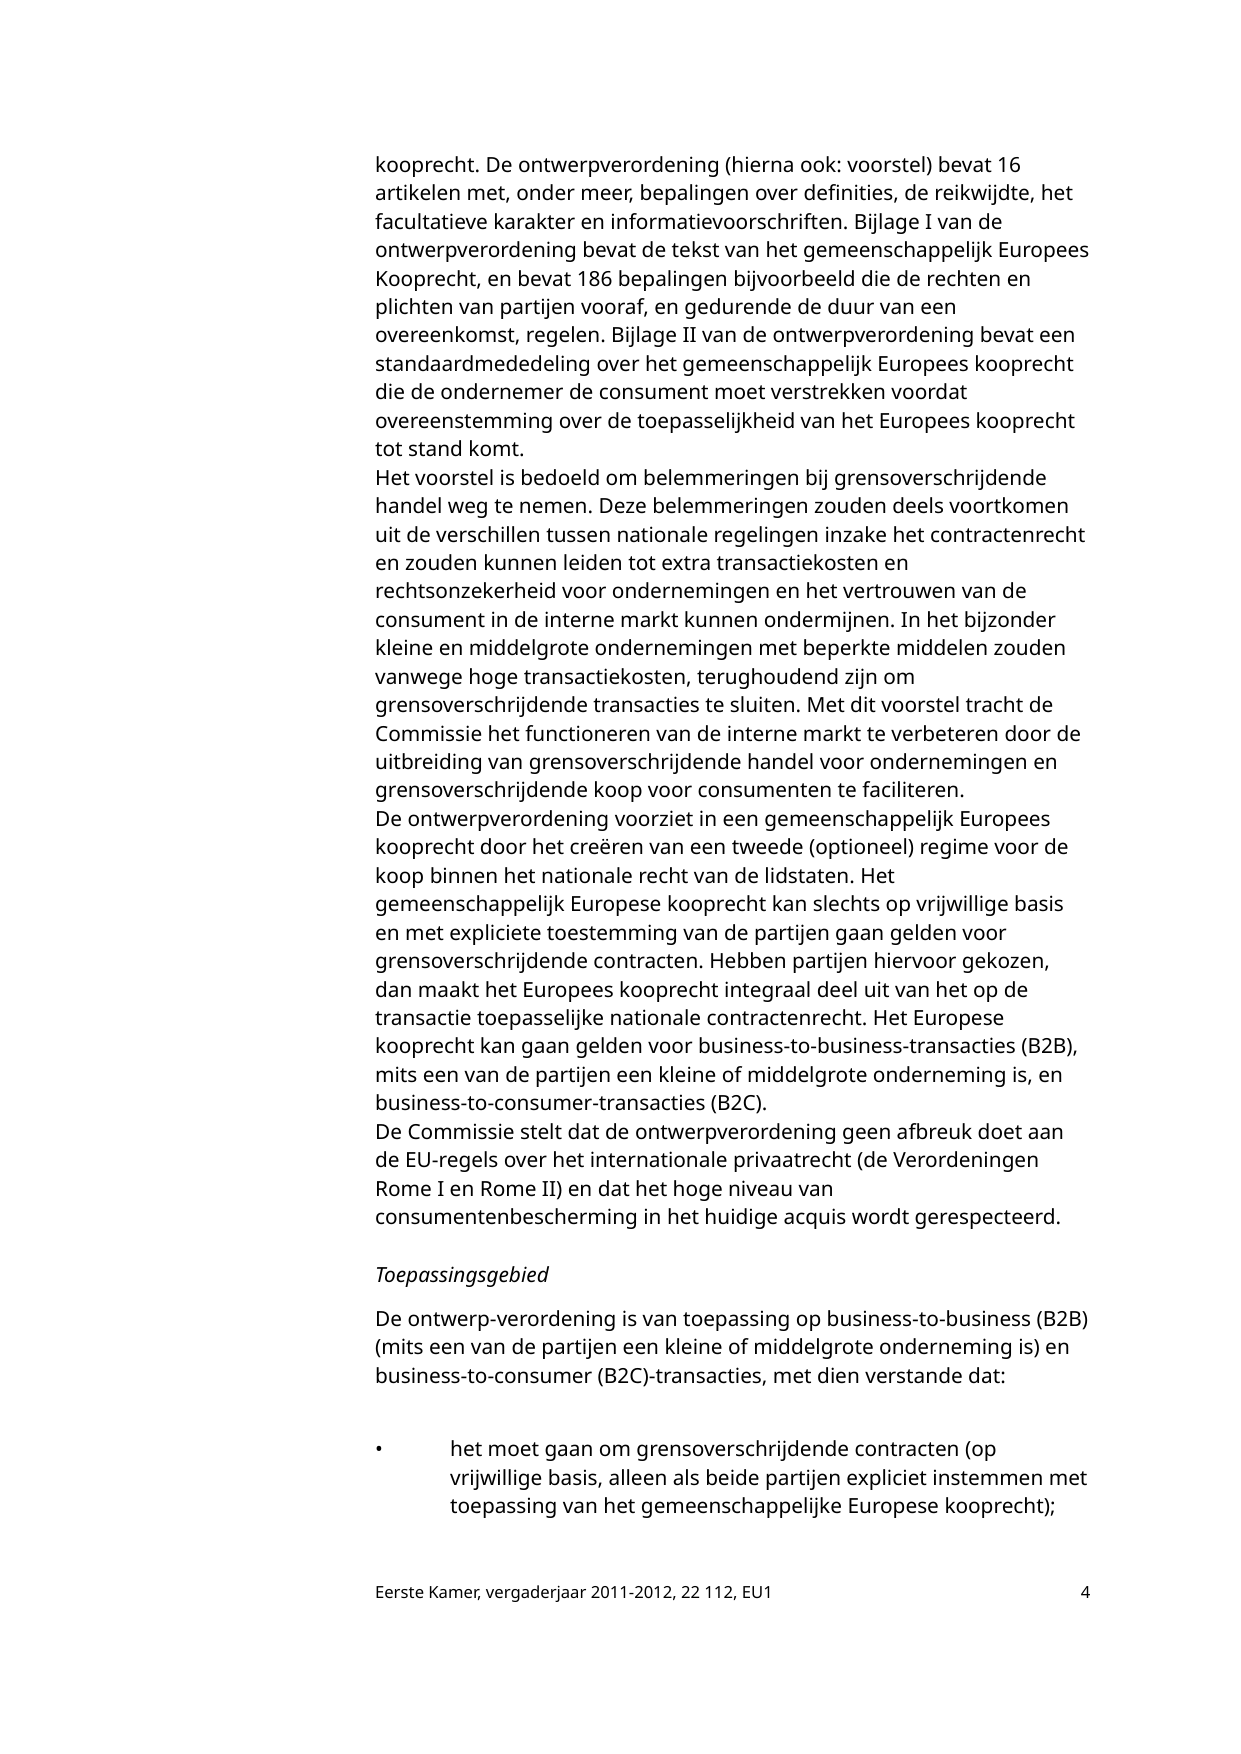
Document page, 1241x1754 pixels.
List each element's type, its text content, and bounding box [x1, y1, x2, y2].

text kooprecht. De ontwerpverordening (hierna ook: voorstel) bevat 16 artikelen met, onder meer, bepalingen over definities, de reikwijdte, het facultatieve karakter en informatievoorschriften. Bijlage I van de ontwerpverordening bevat de tekst van het gemeenschappelijk Europees Kooprecht, en bevat 186 bepalingen bijvoorbeeld die de rechten en plichten van partijen vooraf, en gedurende de duur van een overeenkomst, regelen. Bijlage II van de ontwerpverordening bevat een standaardmededeling over het gemeenschappelijk Europees kooprecht die de ondernemer de consument moet verstrekken voordat overeenstemming over de toepasselijkheid van het Europees kooprecht tot stand komt. [375, 150, 1090, 463]
list het moet gaan om grensoverschrijdende contracten (op vrijwillige basis, alleen als beide partijen expliciet instemmen met toepassing van het gemeenschappelijke Europese kooprecht); [375, 1434, 1090, 1520]
text De ontwerp-verordening is van toepassing op business-to-business (B2B) (mits een van de partijen een kleine of middelgrote onderneming is) en business-to-consumer (B2C)-transacties, met dien verstande dat: [375, 1304, 1090, 1389]
text Toepassingsgebied [375, 1261, 1090, 1289]
text De Commissie stelt dat de ontwerpverordening geen afbreuk doet aan de EU-regels over het internationale privaatrecht (de Verordeningen Rome I en Rome II) en dat het hoge niveau van consumentenbescherming in het huidige acquis wordt gerespecteerd. [375, 1117, 1090, 1231]
text Het voorstel is bedoeld om belemmeringen bij grensoverschrijdende handel weg te nemen. Deze belemmeringen zouden deels voortkomen uit de verschillen tussen nationale regelingen inzake het contractenrecht en zouden kunnen leiden tot extra transactiekosten en rechtsonzekerheid voor ondernemingen en het vertrouwen van de consument in de interne markt kunnen ondermijnen. In het bijzonder kleine en middelgrote ondernemingen met beperkte middelen zouden vanwege hoge transactiekosten, terughoudend zijn om grensoverschrijdende transacties te sluiten. Met dit voorstel tracht de Commissie het functioneren van de interne markt te verbeteren door de uitbreiding van grensoverschrijdende handel voor ondernemingen en grensoverschrijdende koop voor consumenten te faciliteren. [375, 463, 1090, 804]
text De ontwerpverordening voorziet in een gemeenschappelijk Europees kooprecht door het creëren van een tweede (optioneel) regime voor de koop binnen het nationale recht van de lidstaten. Het gemeenschappelijk Europese kooprecht kan slechts op vrijwillige basis en met expliciete toestemming van de partijen gaan gelden voor grensoverschrijdende contracten. Hebben partijen hiervoor gekozen, dan maakt het Europees kooprecht integraal deel uit van het op de transactie toepasselijke nationale contractenrecht. Het Europese kooprecht kan gaan gelden voor business-to-business-transacties (B2B), mits een van de partijen een kleine of middelgrote onderneming is, en business-to-consumer-transacties (B2C). [375, 804, 1090, 1117]
